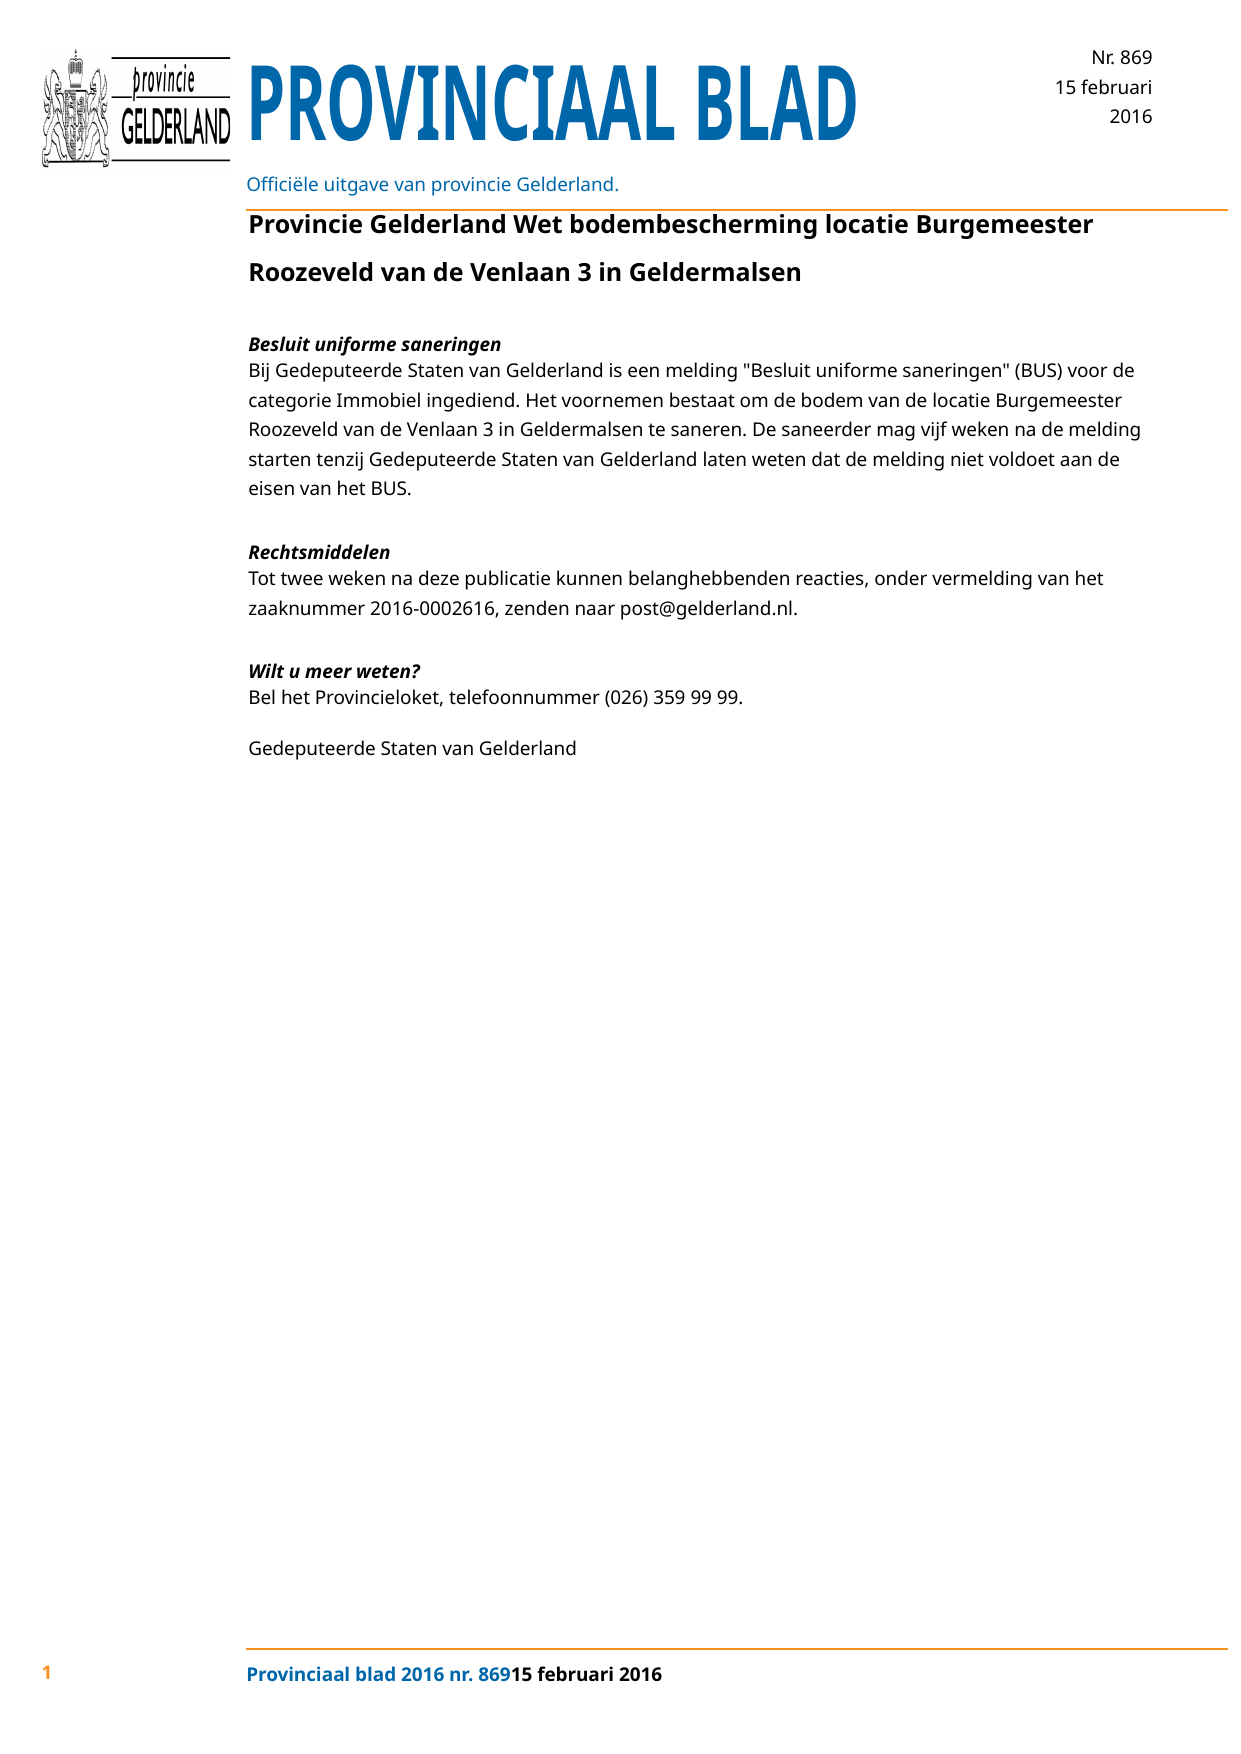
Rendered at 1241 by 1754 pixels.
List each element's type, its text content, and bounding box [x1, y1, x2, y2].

text Provincie Gelderland Wet bodembescherming locatie Burgemeester Roozeveld van de Venlaan 3 in Geldermalsen [248, 211, 1152, 288]
text Tot twee weken na deze publicatie kunnen belanghebbenden reacties, onder vermelding van het zaaknummer 2016-0002616, zenden naar post@gelderland.nl. [248, 565, 1152, 621]
text Bel het Provincieloket, telefoonnummer (026) 359 99 99. [248, 684, 1152, 710]
text Rechtsmiddelen [248, 539, 1152, 565]
text Besluit uniforme saneringen [248, 331, 1152, 357]
text Wilt u meer weten? [248, 659, 1152, 684]
picture [41, 47, 231, 172]
text Gedeputeerde Staten van Gelderland [248, 735, 1152, 761]
text Bij Gedeputeerde Staten van Gelderland is een melding "Besluit uniforme saneringen" (BUS) voor de categorie Immobiel ingediend. Het voornemen bestaat om de bodem van de locatie Burgemeester Roozeveld van de Venlaan 3 in Geldermalsen te saneren. De saneerder mag vijf weken na de melding starten tenzij Gedeputeerde Staten van Gelderland laten weten dat de melding niet voldoet aan de eisen van het BUS. [248, 357, 1152, 501]
